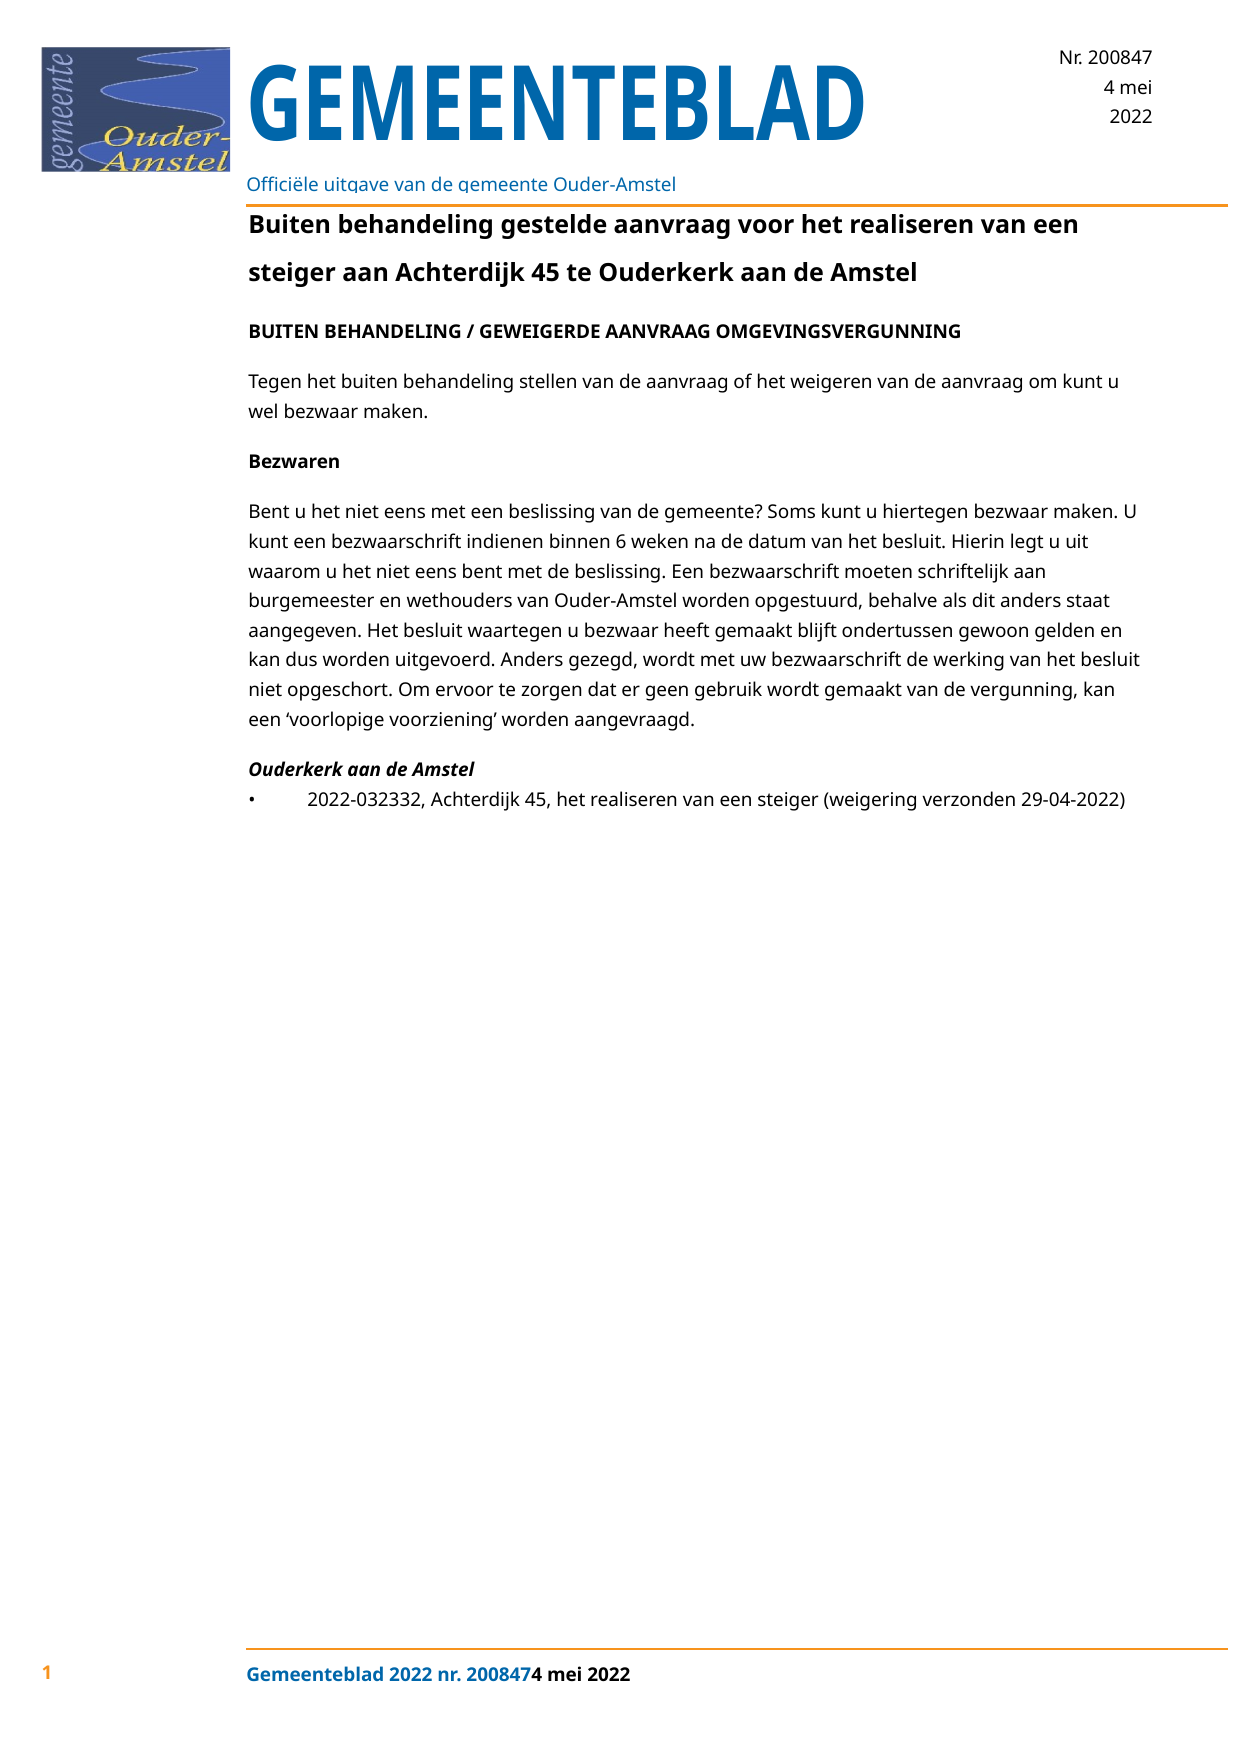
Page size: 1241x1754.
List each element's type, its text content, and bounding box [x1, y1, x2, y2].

text Buiten behandeling gestelde aanvraag voor het realiseren van een steiger aan Achterdijk 45 te Ouderkerk aan de Amstel [248, 207, 1152, 288]
picture [41, 47, 231, 172]
text Tegen het buiten behandeling stellen van de aanvraag of het weigeren van de aanvraag om kunt u wel bezwaar maken. [248, 368, 1152, 424]
text BUITEN BEHANDELING / GEWEIGERDE AANVRAAG OMGEVINGSVERGUNNING [248, 318, 1152, 344]
text Bent u het niet eens met een beslissing van de gemeente? Soms kunt u hiertegen bezwaar maken. U kunt een bezwaarschrift indienen binnen 6 weken na de datum van het besluit. Hierin legt u uit waarom u het niet eens bent met de beslissing. Een bezwaarschrift moeten schriftelijk aan burgemeester en wethouders van Ouder-Amstel worden opgestuurd, behalve als dit anders staat aangegeven. Het besluit waartegen u bezwaar heeft gemaakt blijft ondertussen gewoon gelden en kan dus worden uitgevoerd. Anders gezegd, wordt met uw bezwaarschrift de werking van het besluit niet opgeschort. Om ervoor te zorgen dat er geen gebruik wordt gemaakt van de vergunning, kan een ‘voorlopige voorziening’ worden aangevraagd. [248, 499, 1152, 732]
text Ouderkerk aan de Amstel [248, 756, 1152, 782]
list 2022-032332, Achterdijk 45, het realiseren van een steiger (weigering verzonden 29-04-2022) [248, 786, 1152, 812]
text Bezwaren [248, 448, 1152, 474]
